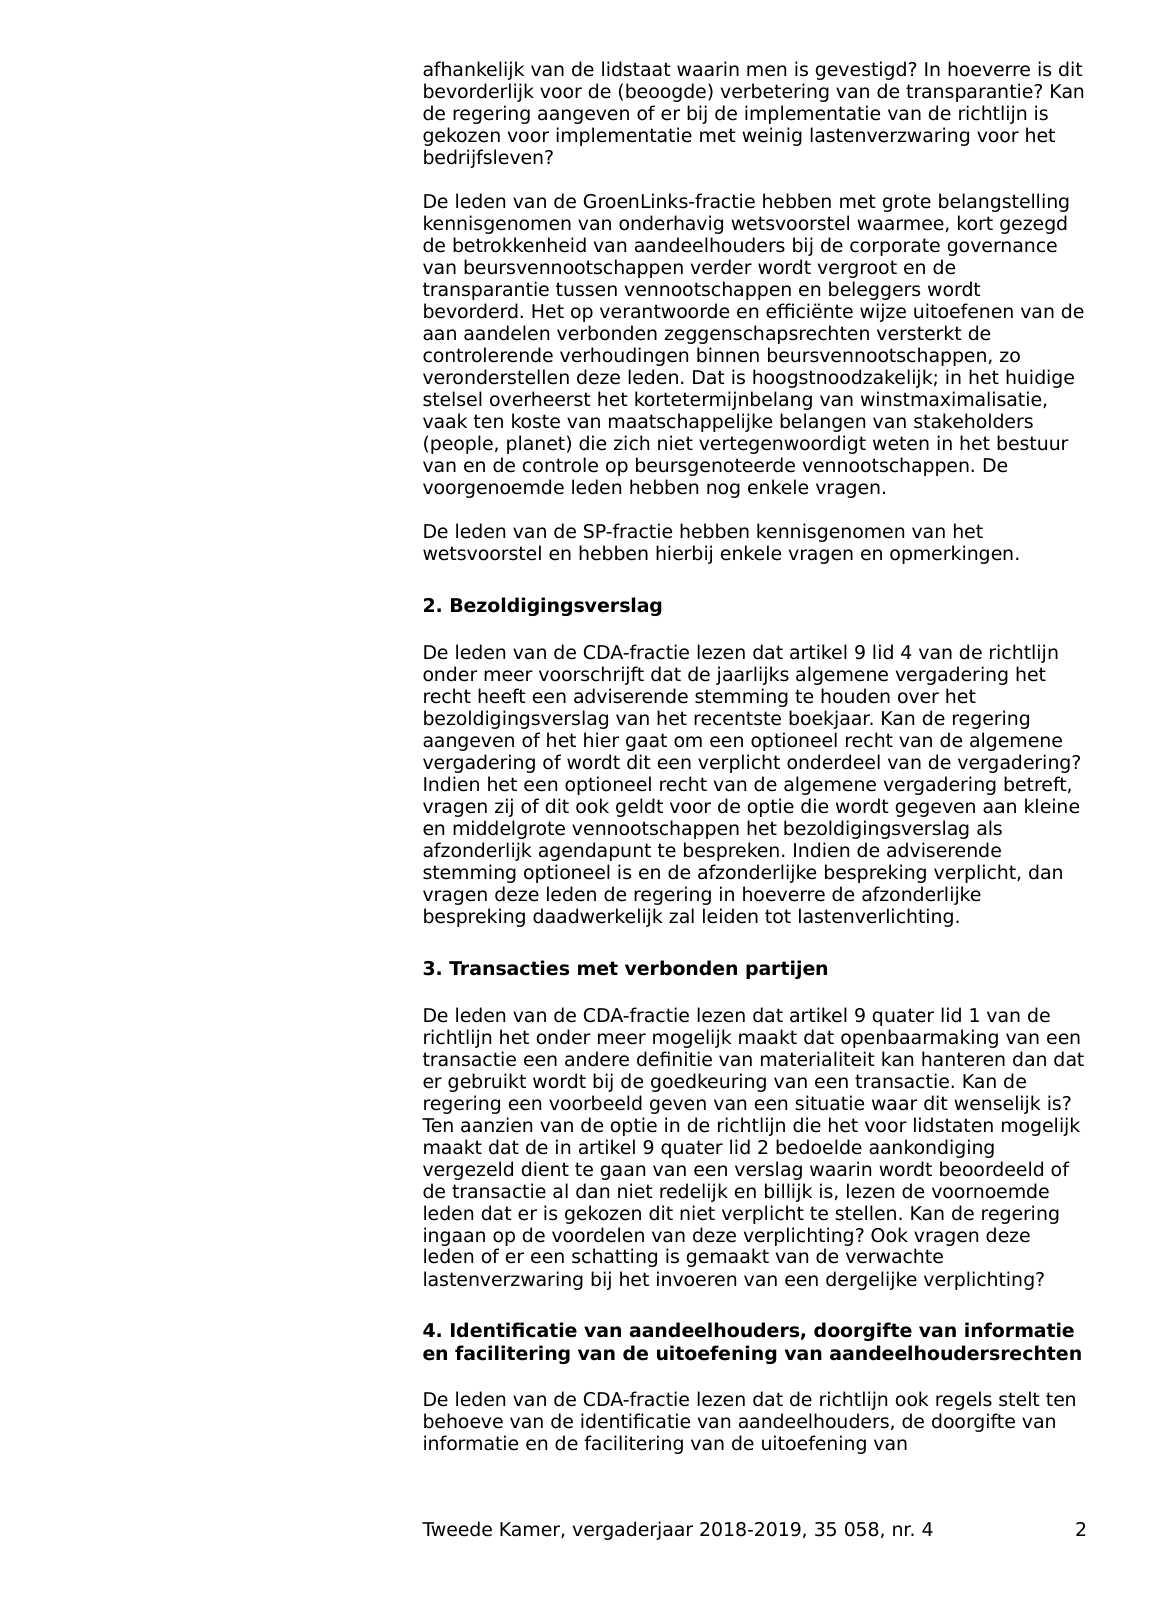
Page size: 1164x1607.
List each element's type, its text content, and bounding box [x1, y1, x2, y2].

text De leden van de CDA-fractie lezen dat artikel 9 quater lid 1 van de richtlijn het onder meer mogelijk maakt dat openbaarmaking van een transactie een andere definitie van materialiteit kan hanteren dan dat er gebruikt wordt bij de goedkeuring van een transactie. Kan de regering een voorbeeld geven van een situatie waar dit wenselijk is? Ten aanzien van de optie in de richtlijn die het voor lidstaten mogelijk maakt dat de in artikel 9 quater lid 2 bedoelde aankondiging vergezeld dient te gaan van een verslag waarin wordt beoordeeld of de transactie al dan niet redelijk en billijk is, lezen de voornoemde leden dat er is gekozen dit niet verplicht te stellen. Kan de regering ingaan op de voordelen van deze verplichting? Ook vragen deze leden of er een schatting is gemaakt van de verwachte lastenverzwaring bij het invoeren van een dergelijke verplichting? [422, 1005, 1087, 1290]
text afhankelijk van de lidstaat waarin men is gevestigd? In hoeverre is dit bevorderlijk voor de (beoogde) verbetering van de transparantie? Kan de regering aangeven of er bij de implementatie van de richtlijn is gekozen voor implementatie met weinig lastenverzwaring voor het bedrijfsleven? [422, 59, 1087, 169]
text De leden van de GroenLinks-fractie hebben met grote belangstelling kennisgenomen van onderhavig wetsvoorstel waarmee, kort gezegd de betrokkenheid van aandeelhouders bij de corporate governance van beursvennootschappen verder wordt vergroot en de transparantie tussen vennootschappen en beleggers wordt bevorderd. Het op verantwoorde en efficiënte wijze uitoefenen van de aan aandelen verbonden zeggenschapsrechten versterkt de controlerende verhoudingen binnen beursvennootschappen, zo veronderstellen deze leden. Dat is hoogstnoodzakelijk; in het huidige stelsel overheerst het kortetermijnbelang van winstmaximalisatie, vaak ten koste van maatschappelijke belangen van stakeholders (people, planet) die zich niet vertegenwoordigt weten in het bestuur van en de controle op beursgenoteerde vennootschappen. De voorgenoemde leden hebben nog enkele vragen. [422, 191, 1087, 499]
text De leden van de CDA-fractie lezen dat artikel 9 lid 4 van de richtlijn onder meer voorschrijft dat de jaarlijks algemene vergadering het recht heeft een adviserende stemming te houden over het bezoldigingsverslag van het recentste boekjaar. Kan de regering aangeven of het hier gaat om een optioneel recht van de algemene vergadering of wordt dit een verplicht onderdeel van de vergadering? Indien het een optioneel recht van de algemene vergadering betreft, vragen zij of dit ook geldt voor de optie die wordt gegeven aan kleine en middelgrote vennootschappen het bezoldigingsverslag als afzonderlijk agendapunt te bespreken. Indien de adviserende stemming optioneel is en de afzonderlijke bespreking verplicht, dan vragen deze leden de regering in hoeverre de afzonderlijke bespreking daadwerkelijk zal leiden tot lastenverlichting. [422, 642, 1087, 928]
text De leden van de CDA-fractie lezen dat de richtlijn ook regels stelt ten behoeve van de identificatie van aandeelhouders, de doorgifte van informatie en de facilitering van de uitoefening van [422, 1389, 1087, 1455]
subtitle 2. Bezoldigingsverslag [422, 595, 1087, 617]
subtitle 4. Identificatie van aandeelhouders, doorgifte van informatie en facilitering van de uitoefening van aandeelhoudersrechten [422, 1320, 1087, 1364]
text De leden van de SP-fractie hebben kennisgenomen van het wetsvoorstel en hebben hierbij enkele vragen en opmerkingen. [422, 521, 1087, 565]
subtitle 3. Transacties met verbonden partijen [422, 958, 1087, 980]
